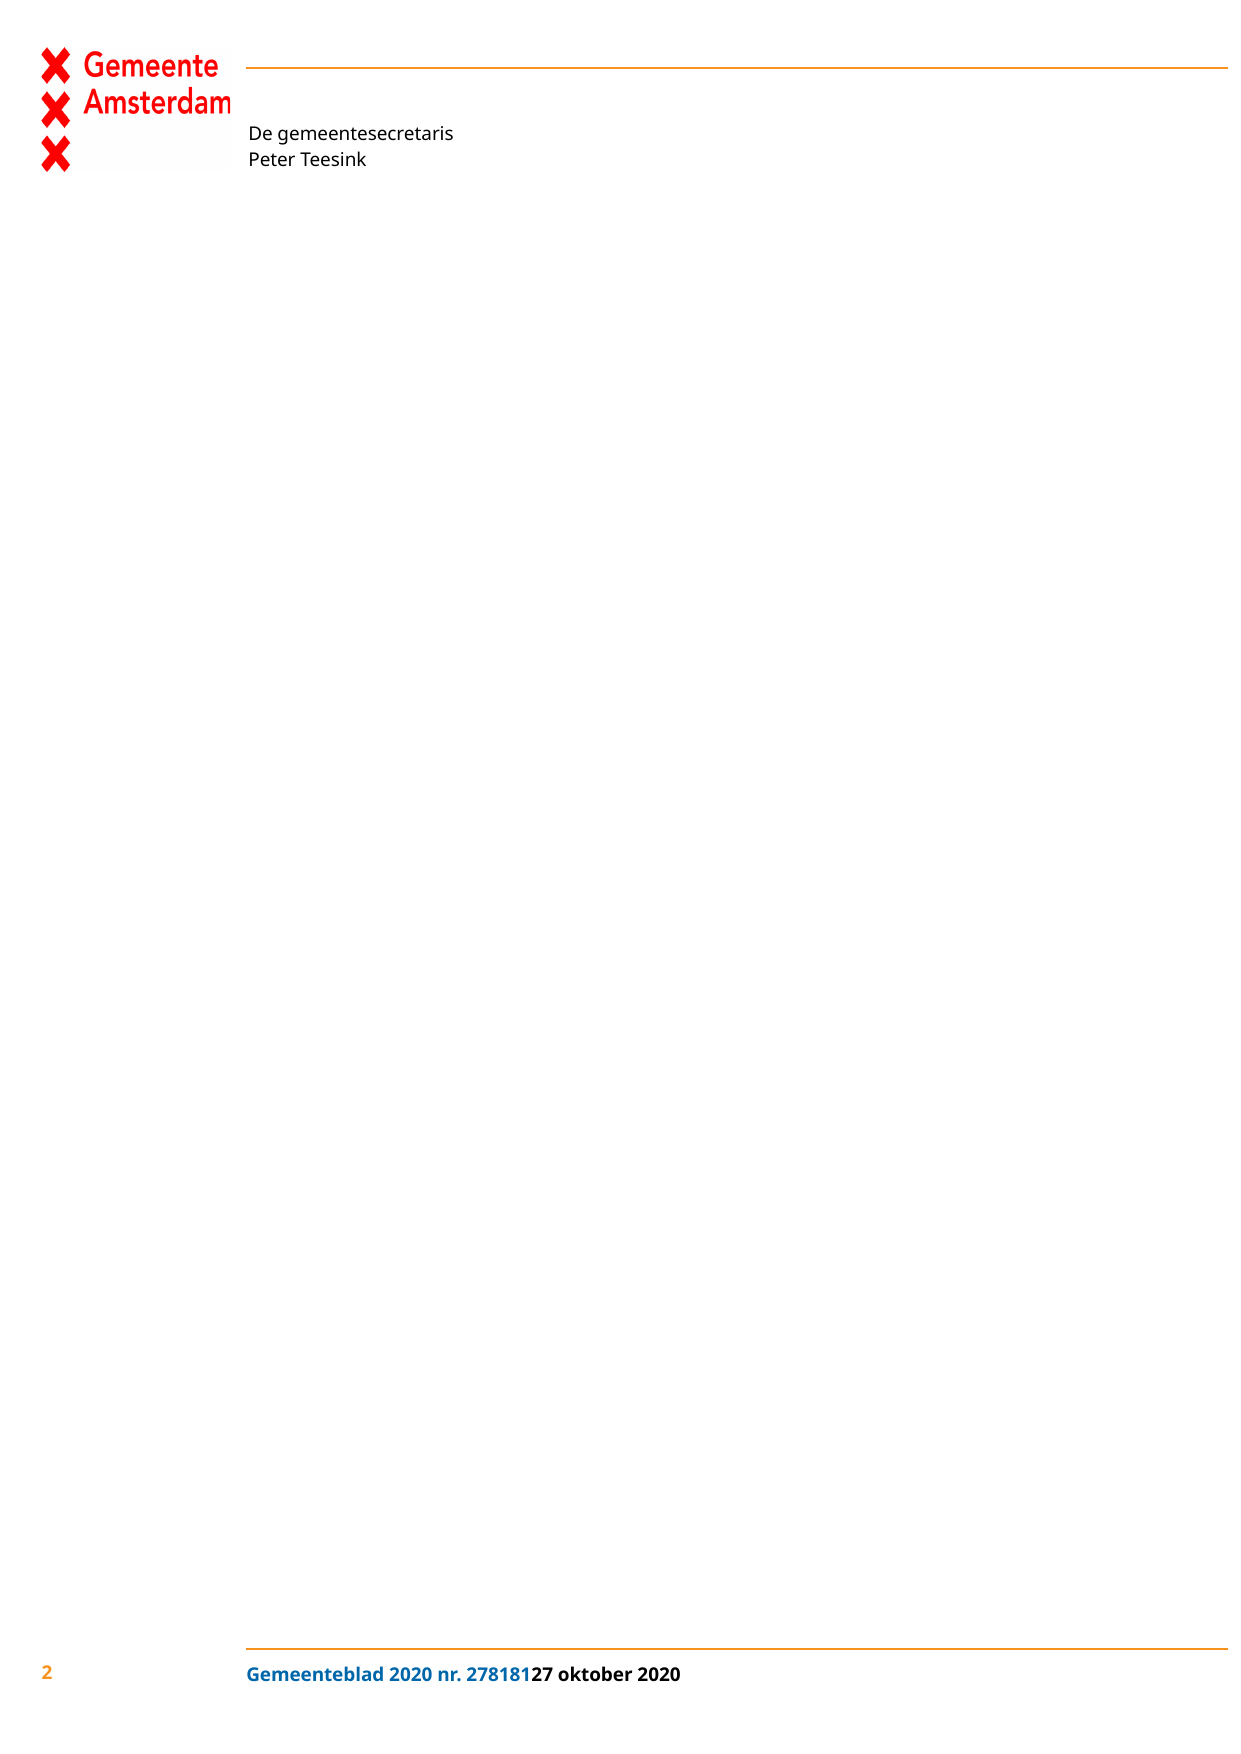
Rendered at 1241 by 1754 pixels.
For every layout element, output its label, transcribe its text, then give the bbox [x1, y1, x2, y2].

picture [41, 47, 231, 172]
text De gemeentesecretaris [248, 121, 1152, 146]
text Peter Teesink [248, 146, 1152, 172]
